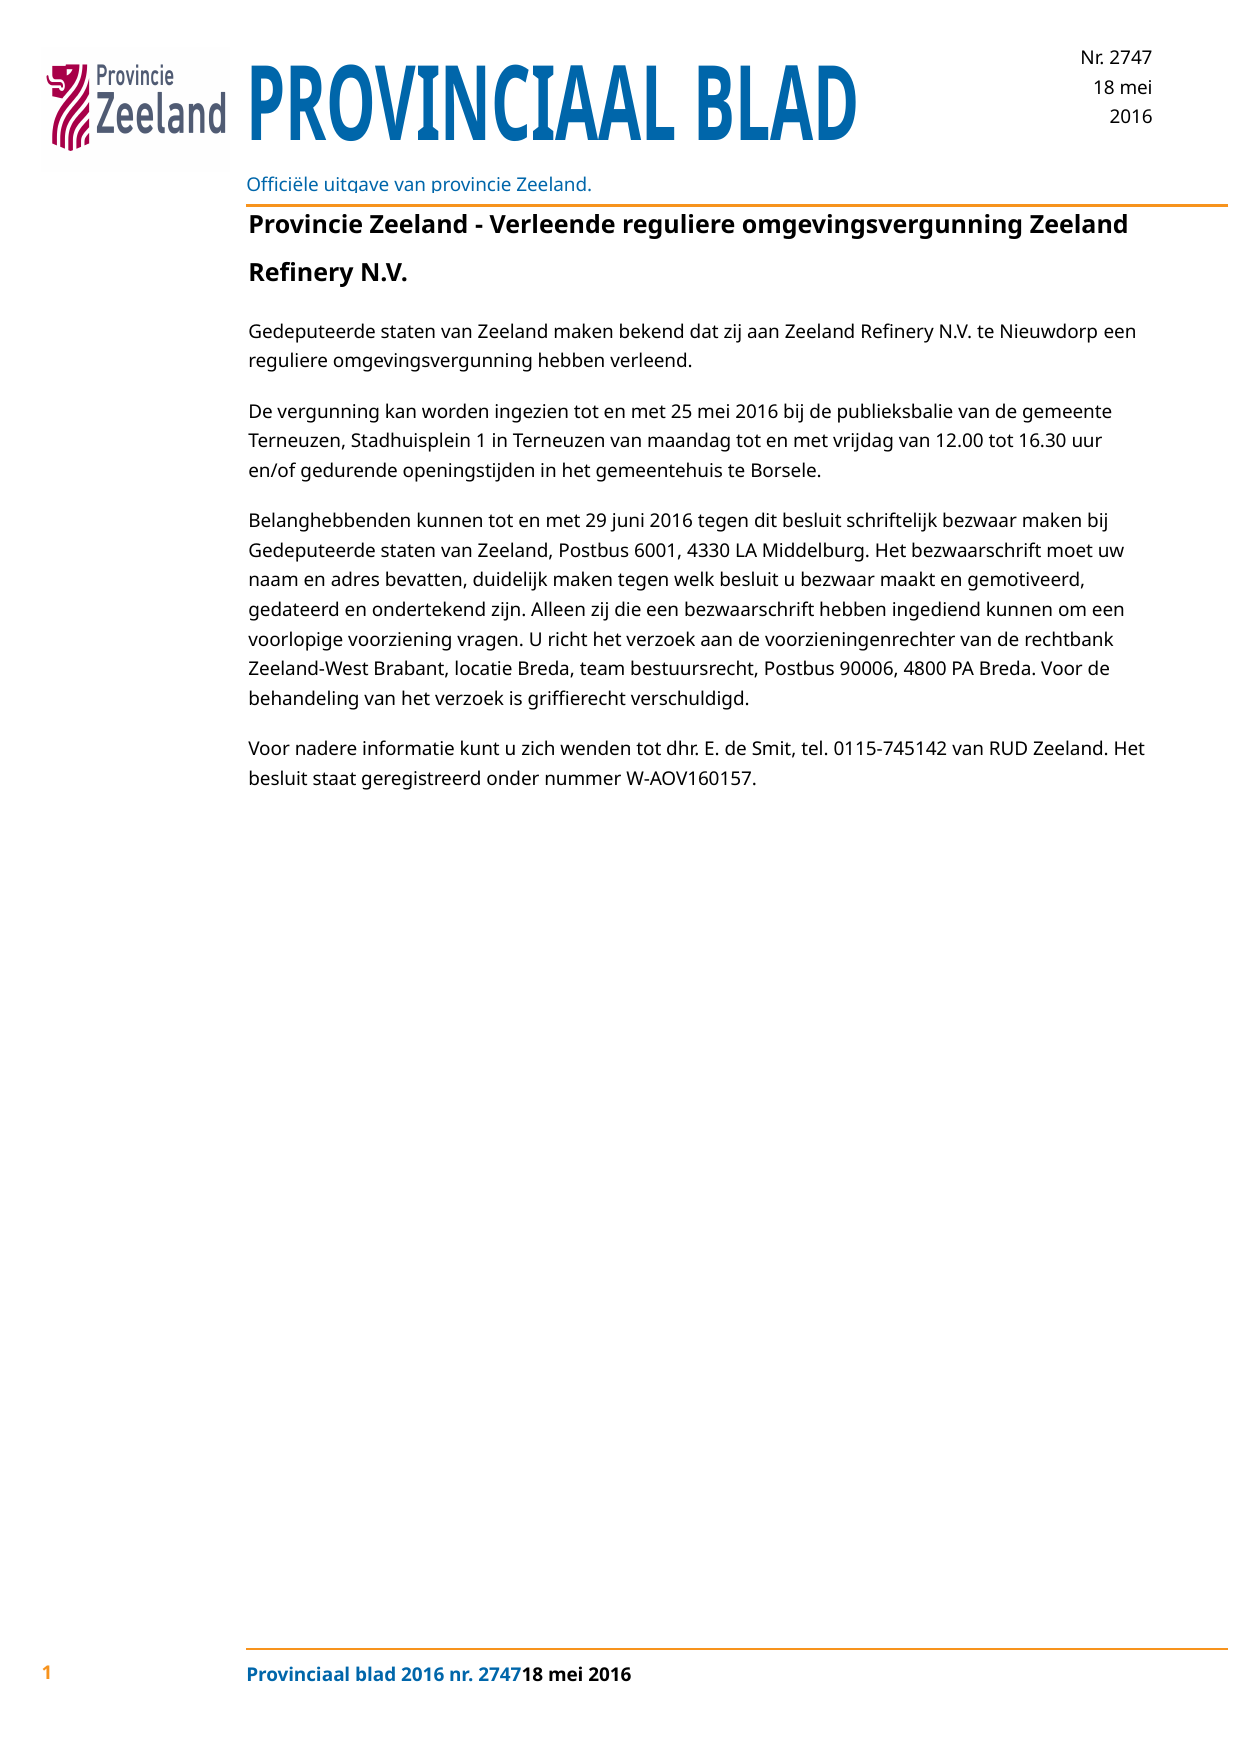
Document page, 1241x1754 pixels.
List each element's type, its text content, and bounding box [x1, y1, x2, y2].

text Gedeputeerde staten van Zeeland maken bekend dat zij aan Zeeland Refinery N.V. te Nieuwdorp een reguliere omgevingsvergunning hebben verleend. [248, 318, 1152, 373]
text De vergunning kan worden ingezien tot en met 25 mei 2016 bij de publieksbalie van de gemeente Terneuzen, Stadhuisplein 1 in Terneuzen van maandag tot en met vrijdag van 12.00 tot 16.30 uur en/of gedurende openingstijden in het gemeentehuis te Borsele. [248, 398, 1152, 483]
text Provincie Zeeland - Verleende reguliere omgevingsvergunning Zeeland Refinery N.V. [248, 207, 1152, 288]
text Voor nadere informatie kunt u zich wenden tot dhr. E. de Smit, tel. 0115-745142 van RUD Zeeland. Het besluit staat geregistreerd onder nummer W-AOV160157. [248, 735, 1152, 791]
picture [41, 47, 231, 172]
text Belanghebbenden kunnen tot en met 29 juni 2016 tegen dit besluit schriftelijk bezwaar maken bij Gedeputeerde staten van Zeeland, Postbus 6001, 4330 LA Middelburg. Het bezwaarschrift moet uw naam en adres bevatten, duidelijk maken tegen welk besluit u bezwaar maakt en gemotiveerd, gedateerd en ondertekend zijn. Alleen zij die een bezwaarschrift hebben ingediend kunnen om een voorlopige voorziening vragen. U richt het verzoek aan de voorzieningenrechter van de rechtbank Zeeland-West Brabant, locatie Breda, team bestuursrecht, Postbus 90006, 4800 PA Breda. Voor de behandeling van het verzoek is griffierecht verschuldigd. [248, 507, 1152, 711]
